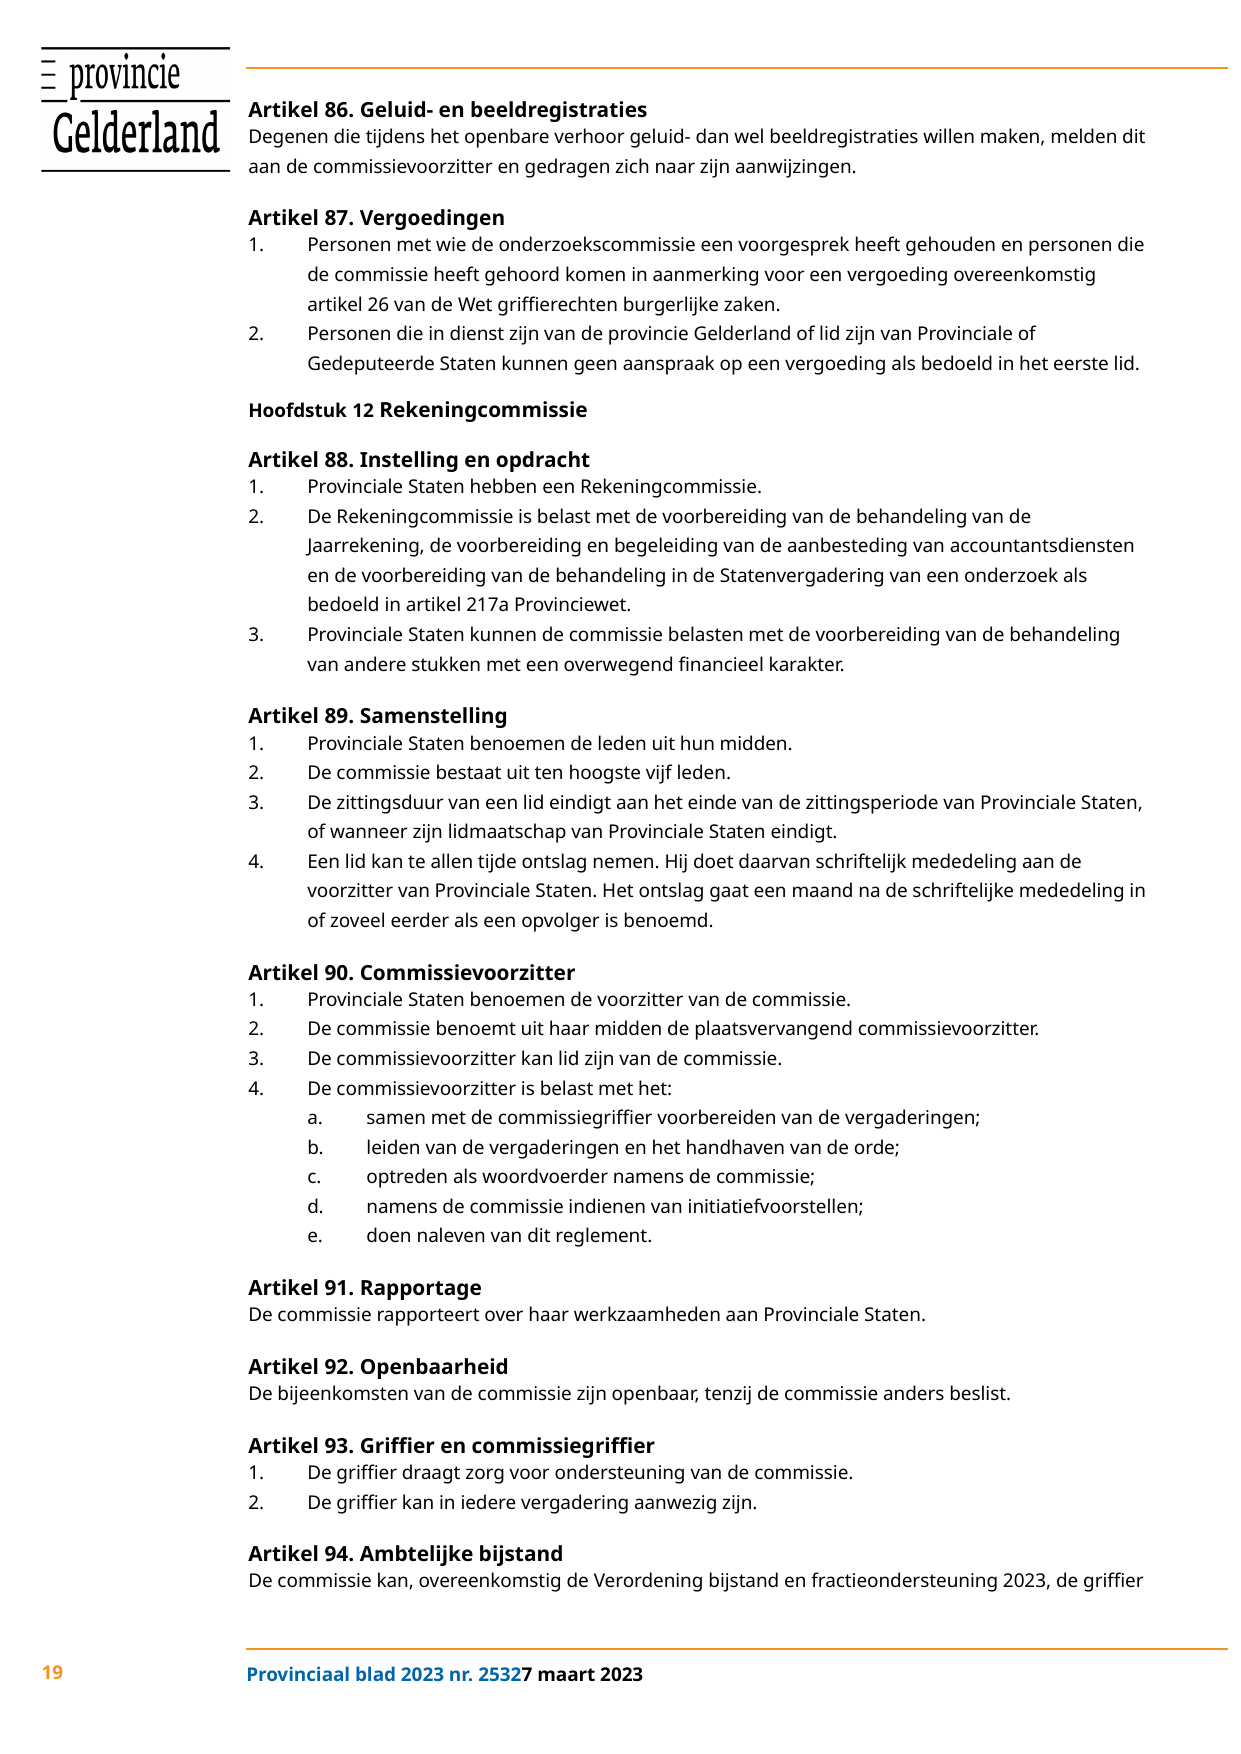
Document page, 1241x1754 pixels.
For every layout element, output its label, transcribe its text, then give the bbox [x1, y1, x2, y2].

list Personen met wie de onderzoekscommissie een voorgesprek heeft gehouden en personen die de commissie heeft gehoord komen in aanmerking voor een vergoeding overeenkomstig artikel 26 van de Wet griffierechten burgerlijke zaken. [248, 232, 1152, 317]
list Een lid kan te allen tijde ontslag nemen. Hij doet daarvan schriftelijk mededeling aan de voorzitter van Provinciale Staten. Het ontslag gaat een maand na de schriftelijke mededeling in of zoveel eerder als een opvolger is benoemd. [248, 848, 1152, 933]
list De commissievoorzitter kan lid zijn van de commissie. [248, 1045, 1152, 1071]
text Degenen die tijdens het openbare verhoor geluid- dan wel beeldregistraties willen maken, melden dit aan de commissievoorzitter en gedragen zich naar zijn aanwijzingen. [248, 123, 1152, 178]
text Artikel 94. Ambtelijke bijstand [248, 1539, 1152, 1568]
text Artikel 93. Griffier en commissiegriffier [248, 1431, 1152, 1459]
list De commissie benoemt uit haar midden de plaatsvervangend commissievoorzitter. [248, 1016, 1152, 1041]
list doen naleven van dit reglement. [307, 1223, 1152, 1248]
picture [41, 47, 231, 172]
text Hoofdstuk 12 Rekeningcommissie [248, 396, 1152, 424]
text Artikel 89. Samenstelling [248, 701, 1152, 730]
list De griffier draagt zorg voor ondersteuning van de commissie. [248, 1459, 1152, 1485]
list leiden van de vergaderingen en het handhaven van de orde; [307, 1134, 1152, 1160]
list Provinciale Staten hebben een Rekeningcommissie. [248, 473, 1152, 499]
text De bijeenkomsten van de commissie zijn openbaar, tenzij de commissie anders beslist. [248, 1380, 1152, 1406]
text Artikel 91. Rapportage [248, 1273, 1152, 1302]
list samen met de commissiegriffier voorbereiden van de vergaderingen; [307, 1104, 1152, 1130]
list Personen die in dienst zijn van de provincie Gelderland of lid zijn van Provinciale of Gedeputeerde Staten kunnen geen aanspraak op een vergoeding als bedoeld in het eerste lid. [248, 320, 1152, 376]
list De zittingsduur van een lid eindigt aan het einde van de zittingsperiode van Provinciale Staten, of wanneer zijn lidmaatschap van Provinciale Staten eindigt. [248, 789, 1152, 844]
text Artikel 90. Commissievoorzitter [248, 958, 1152, 986]
list De griffier kan in iedere vergadering aanwezig zijn. [248, 1489, 1152, 1514]
text Artikel 87. Vergoedingen [248, 203, 1152, 232]
text De commissie kan, overeenkomstig de Verordening bijstand en fractieondersteuning 2023, de griffier [248, 1568, 1152, 1593]
text De commissie rapporteert over haar werkzaamheden aan Provinciale Staten. [248, 1302, 1152, 1327]
text Artikel 86. Geluid- en beeldregistraties [248, 95, 1152, 123]
list De Rekeningcommissie is belast met de voorbereiding van de behandeling van de Jaarrekening, de voorbereiding en begeleiding van de aanbesteding van accountantsdiensten en de voorbereiding van de behandeling in de Statenvergadering van een onderzoek als bedoeld in artikel 217a Provinciewet. [248, 503, 1152, 617]
list De commissievoorzitter is belast met het: [248, 1075, 1152, 1101]
text Artikel 88. Instelling en opdracht [248, 445, 1152, 473]
list optreden als woordvoerder namens de commissie; [307, 1163, 1152, 1189]
list Provinciale Staten benoemen de leden uit hun midden. [248, 730, 1152, 755]
list Provinciale Staten kunnen de commissie belasten met de voorbereiding van de behandeling van andere stukken met een overwegend financieel karakter. [248, 621, 1152, 677]
list namens de commissie indienen van initiatiefvoorstellen; [307, 1193, 1152, 1219]
list Provinciale Staten benoemen de voorzitter van de commissie. [248, 986, 1152, 1012]
list De commissie bestaat uit ten hoogste vijf leden. [248, 759, 1152, 785]
text Artikel 92. Openbaarheid [248, 1352, 1152, 1380]
